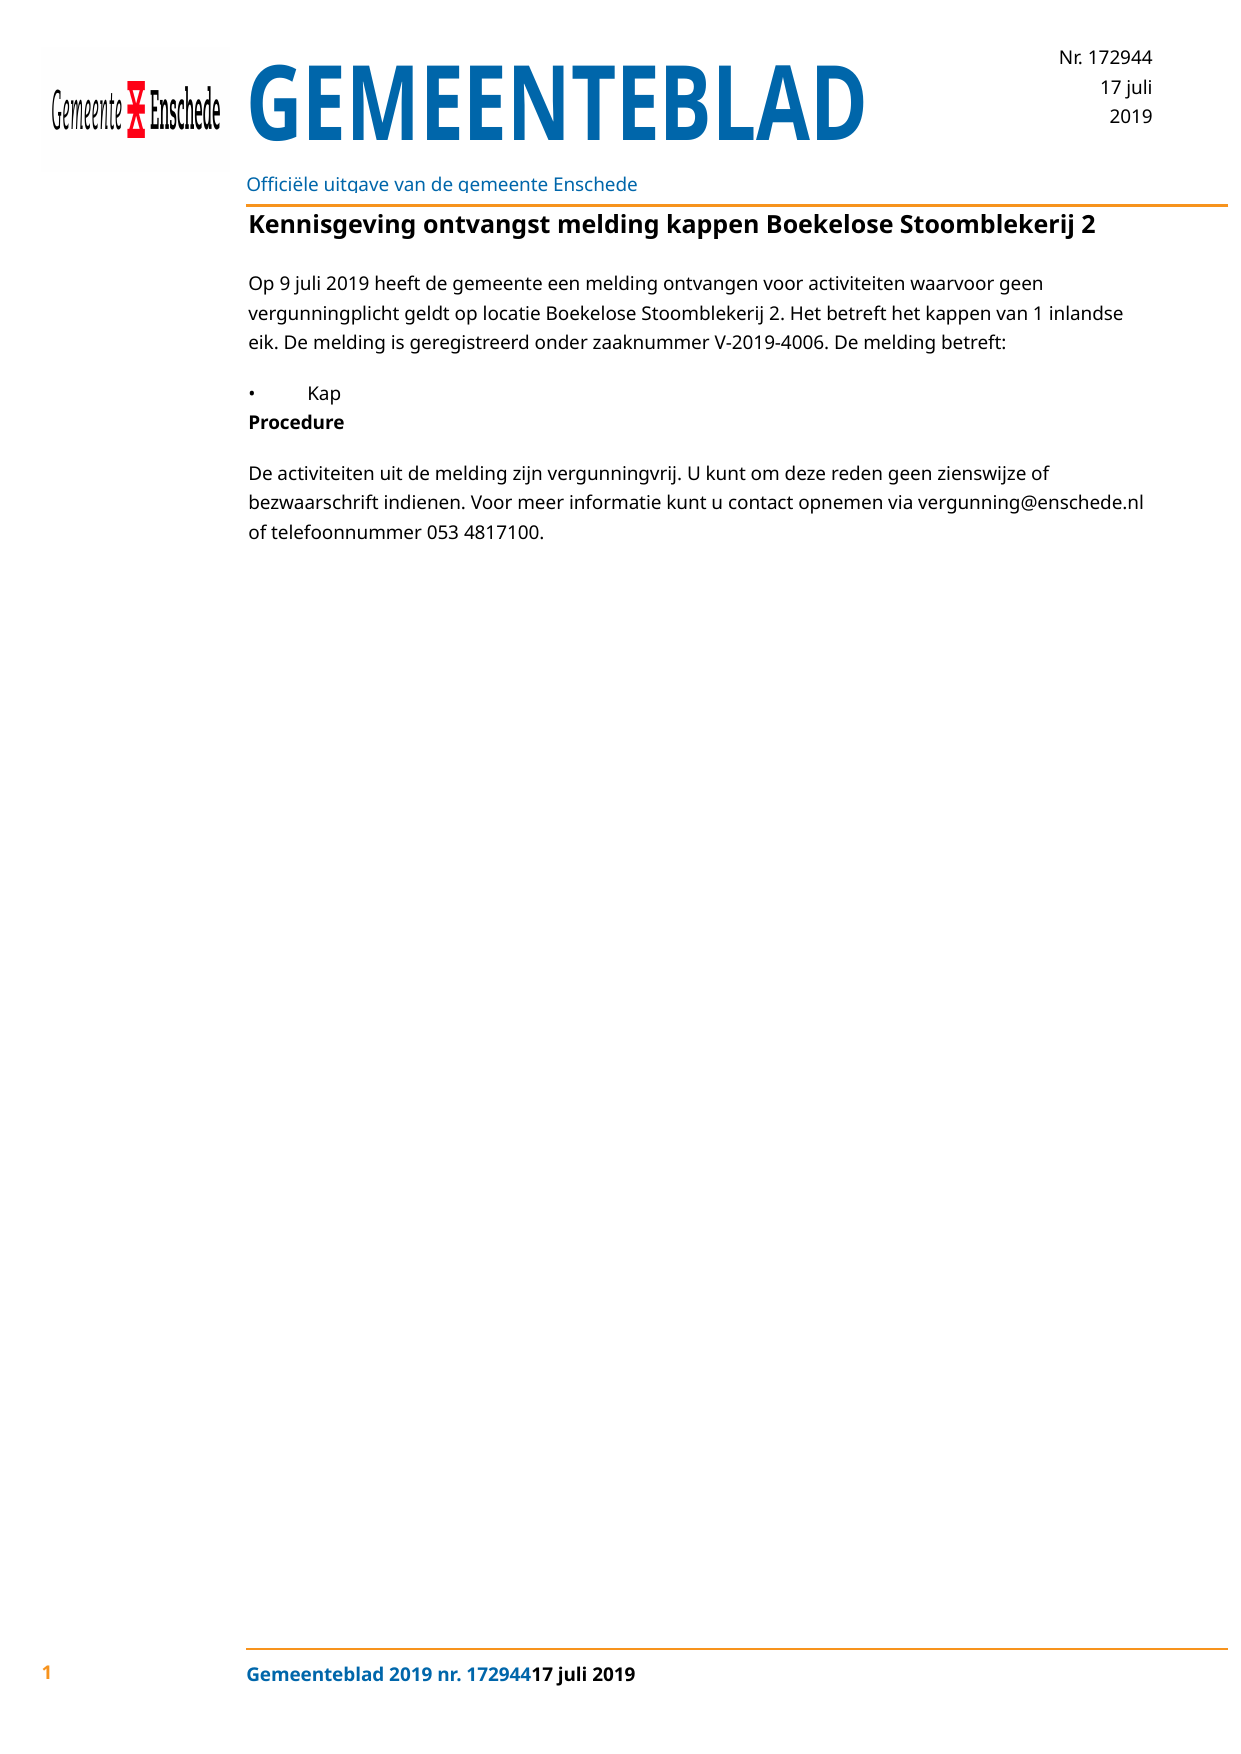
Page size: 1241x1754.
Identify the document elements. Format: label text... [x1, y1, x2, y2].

text Kennisgeving ontvangst melding kappen Boekelose Stoomblekerij 2 [248, 207, 1152, 241]
list Kap [248, 380, 1152, 406]
text De activiteiten uit de melding zijn vergunningvrij. U kunt om deze reden geen zienswijze of bezwaarschrift indienen. Voor meer informatie kunt u contact opnemen via vergunning@enschede.nl of telefoonnummer 053 4817100. [248, 460, 1152, 545]
text Procedure [248, 409, 1152, 435]
picture [41, 47, 231, 172]
text Op 9 juli 2019 heeft de gemeente een melding ontvangen voor activiteiten waarvoor geen vergunningplicht geldt op locatie Boekelose Stoomblekerij 2. Het betreft het kappen van 1 inlandse eik. De melding is geregistreerd onder zaaknummer V-2019-4006. De melding betreft: [248, 270, 1152, 355]
